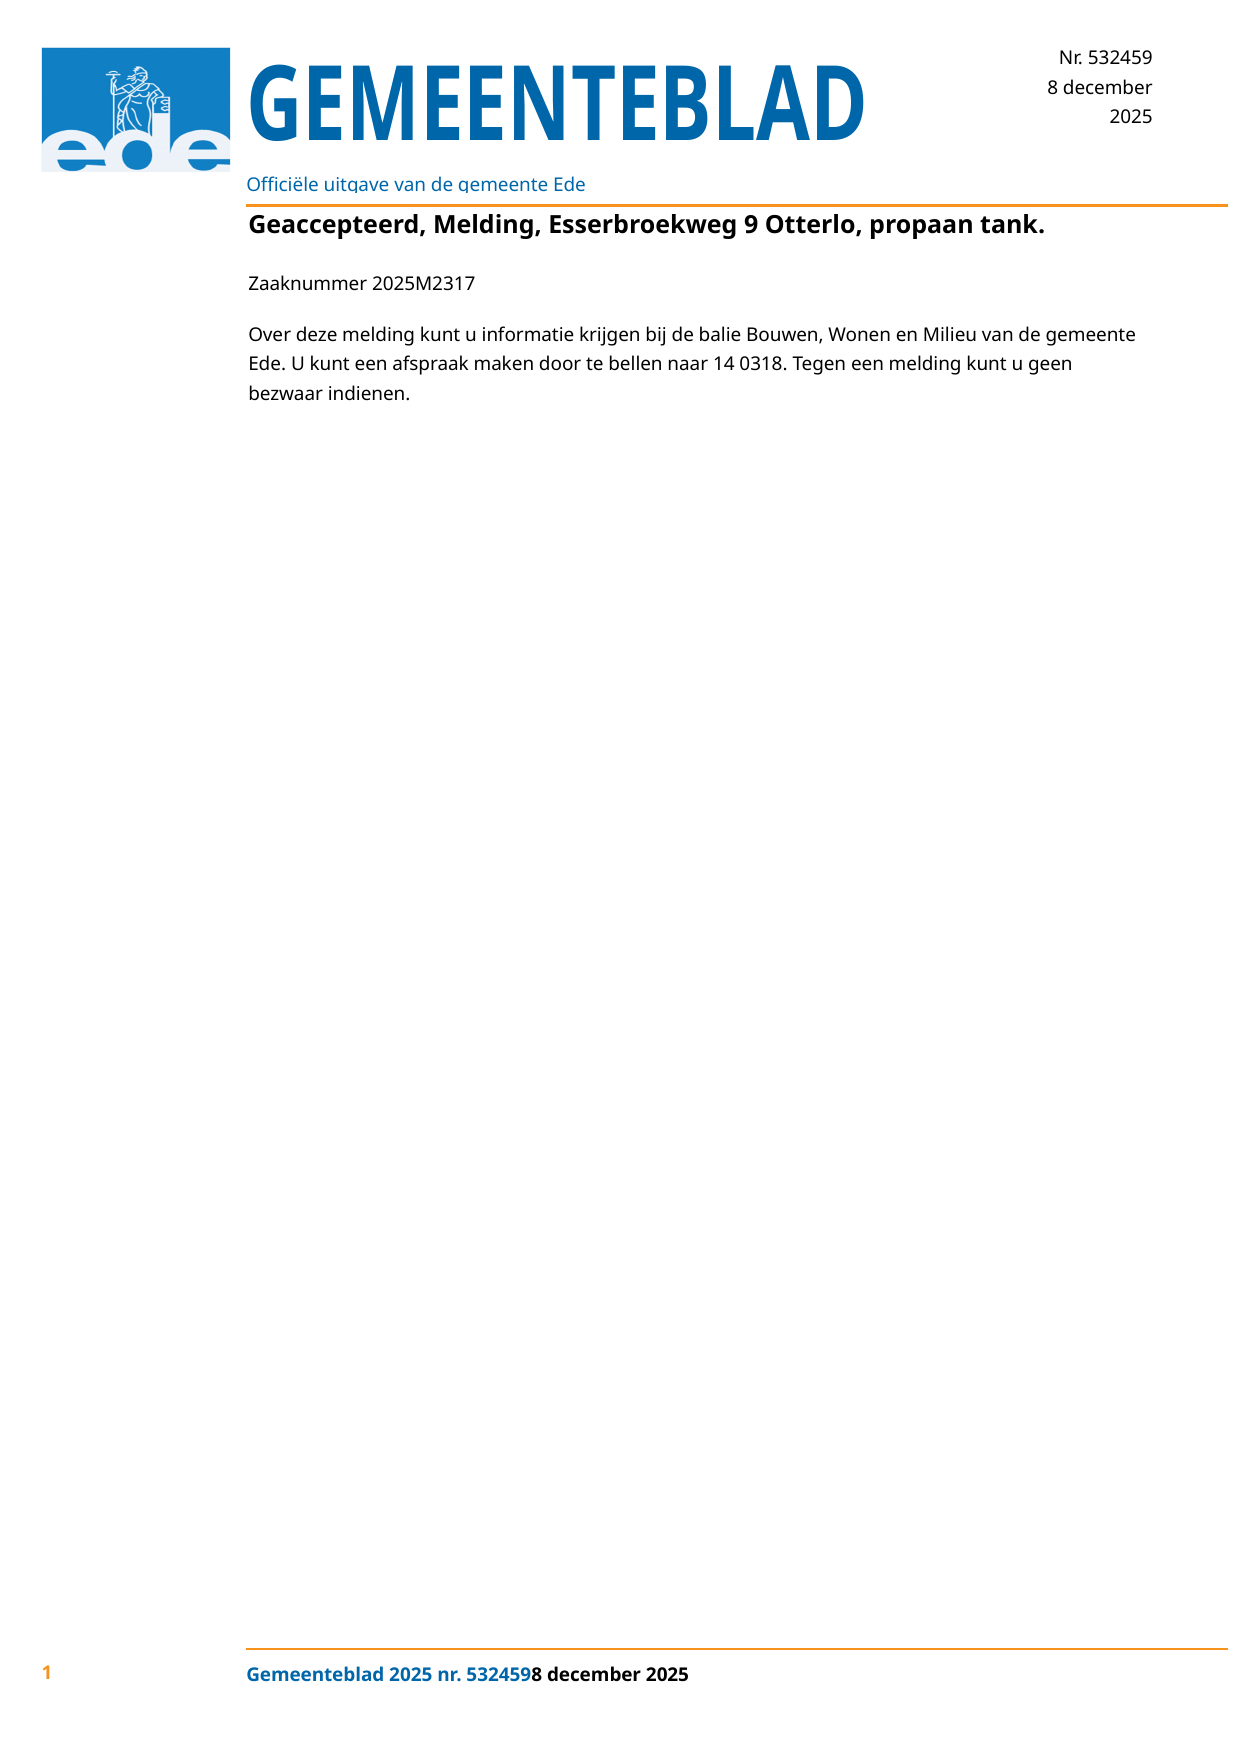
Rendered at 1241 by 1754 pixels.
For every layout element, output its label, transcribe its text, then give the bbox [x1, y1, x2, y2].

text Zaaknummer 2025M2317 [248, 270, 1152, 296]
text Over deze melding kunt u informatie krijgen bij de balie Bouwen, Wonen en Milieu van de gemeente Ede. U kunt een afspraak maken door te bellen naar 14 0318. Tegen een melding kunt u geen bezwaar indienen. [248, 321, 1152, 406]
picture [41, 47, 231, 172]
text Geaccepteerd, Melding, Esserbroekweg 9 Otterlo, propaan tank. [248, 207, 1152, 241]
